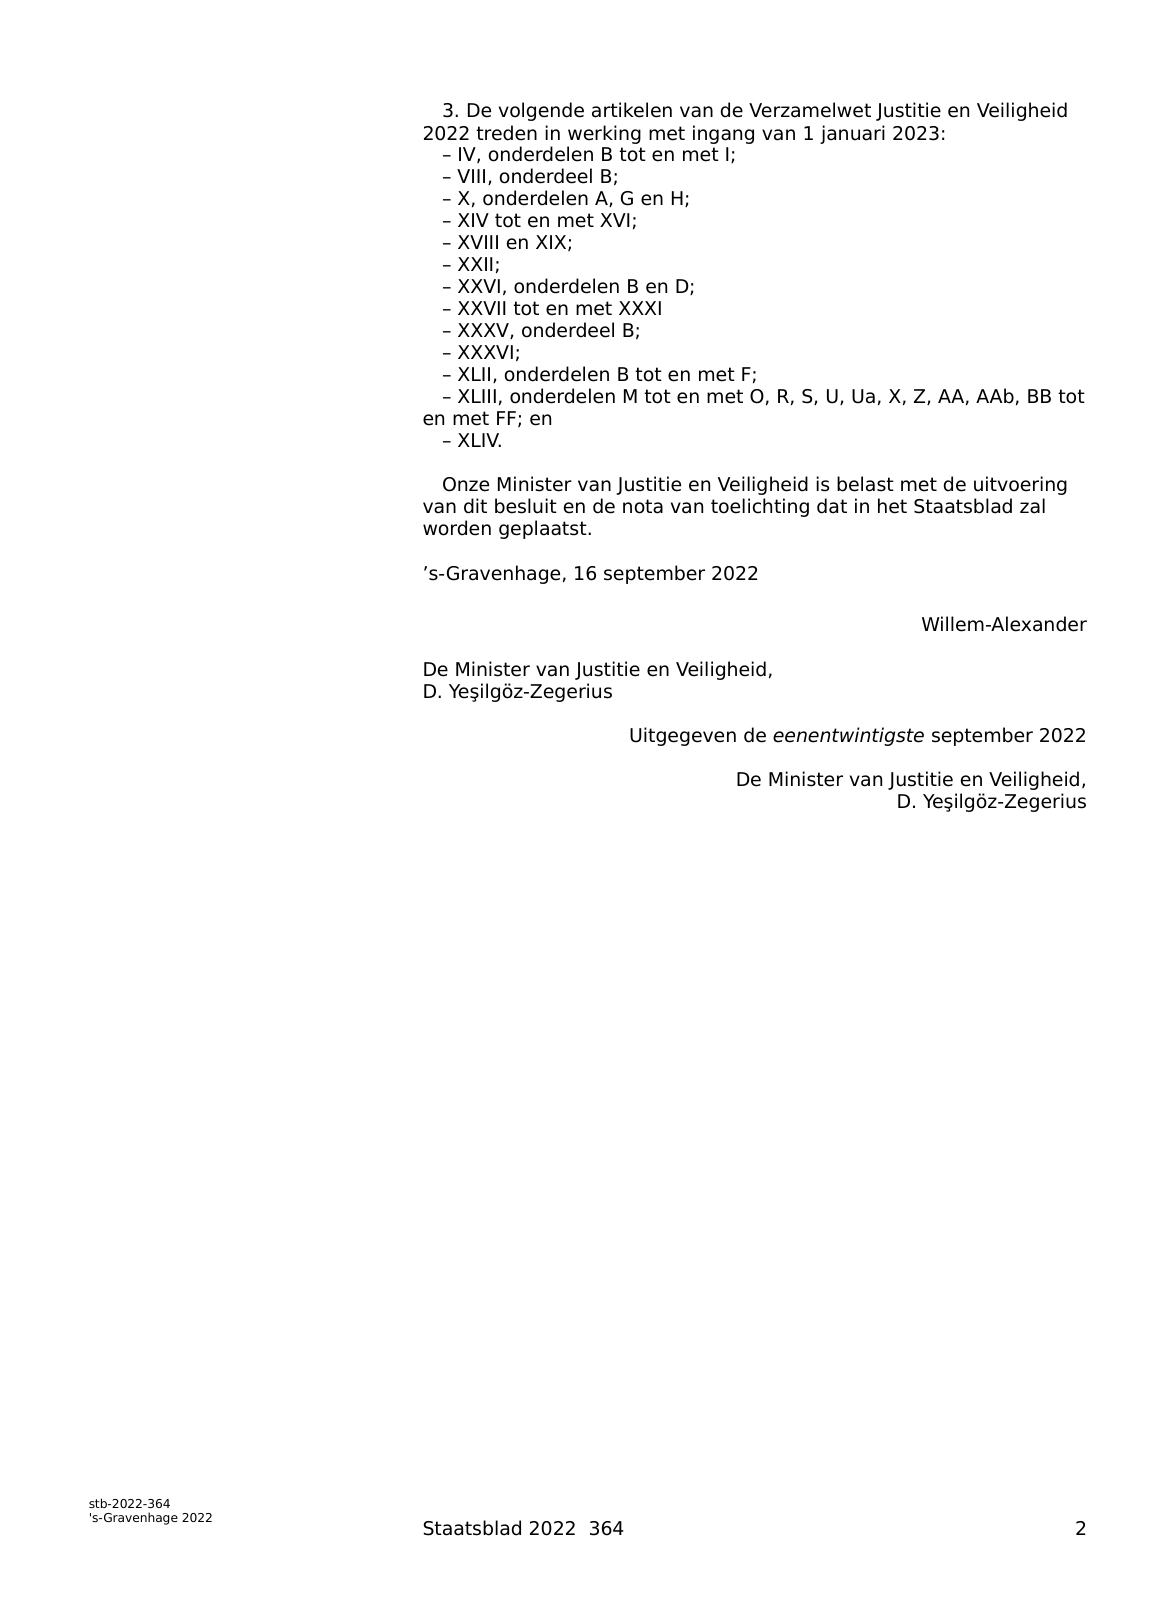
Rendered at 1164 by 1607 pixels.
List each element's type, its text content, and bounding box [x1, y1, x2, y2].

text – IV, onderdelen B tot en met I; [422, 144, 1087, 166]
text – XXXVI; [422, 342, 1087, 364]
text – VIII, onderdeel B; [422, 166, 1087, 188]
text stb-2022-364 [88, 1497, 323, 1511]
text – XXII; [422, 254, 1087, 276]
text – XXVII tot en met XXXI [422, 298, 1087, 320]
text 3. De volgende artikelen van de Verzamelwet Justitie en Veiligheid 2022 treden in werking met ingang van 1 januari 2023: [422, 100, 1087, 144]
text – X, onderdelen A, G en H; [422, 188, 1087, 210]
text De Minister van Justitie en Veiligheid, D. Yeşilgöz-Zegerius [422, 769, 1087, 813]
text – XXVI, onderdelen B en D; [422, 276, 1087, 298]
text – XIV tot en met XVI; [422, 210, 1087, 232]
text Uitgegeven de eenentwintigste september 2022 [422, 725, 1087, 747]
text De Minister van Justitie en Veiligheid, D. Yeşilgöz-Zegerius [422, 658, 1087, 702]
text Willem-Alexander [422, 614, 1087, 636]
text – XLIII, onderdelen M tot en met O, R, S, U, Ua, X, Z, AA, AAb, BB tot en met FF; en [422, 386, 1087, 430]
text – XLIV. [422, 430, 1087, 452]
text – XXXV, onderdeel B; [422, 320, 1087, 342]
text – XLII, onderdelen B tot en met F; [422, 364, 1087, 386]
text – XVIII en XIX; [422, 232, 1087, 254]
text ’s-Gravenhage, 16 september 2022 [422, 562, 1087, 584]
text 's-Gravenhage 2022 [88, 1511, 323, 1525]
text Onze Minister van Justitie en Veiligheid is belast met de uitvoering van dit besluit en de nota van toelichting dat in het Staatsblad zal worden geplaatst. [422, 474, 1087, 540]
